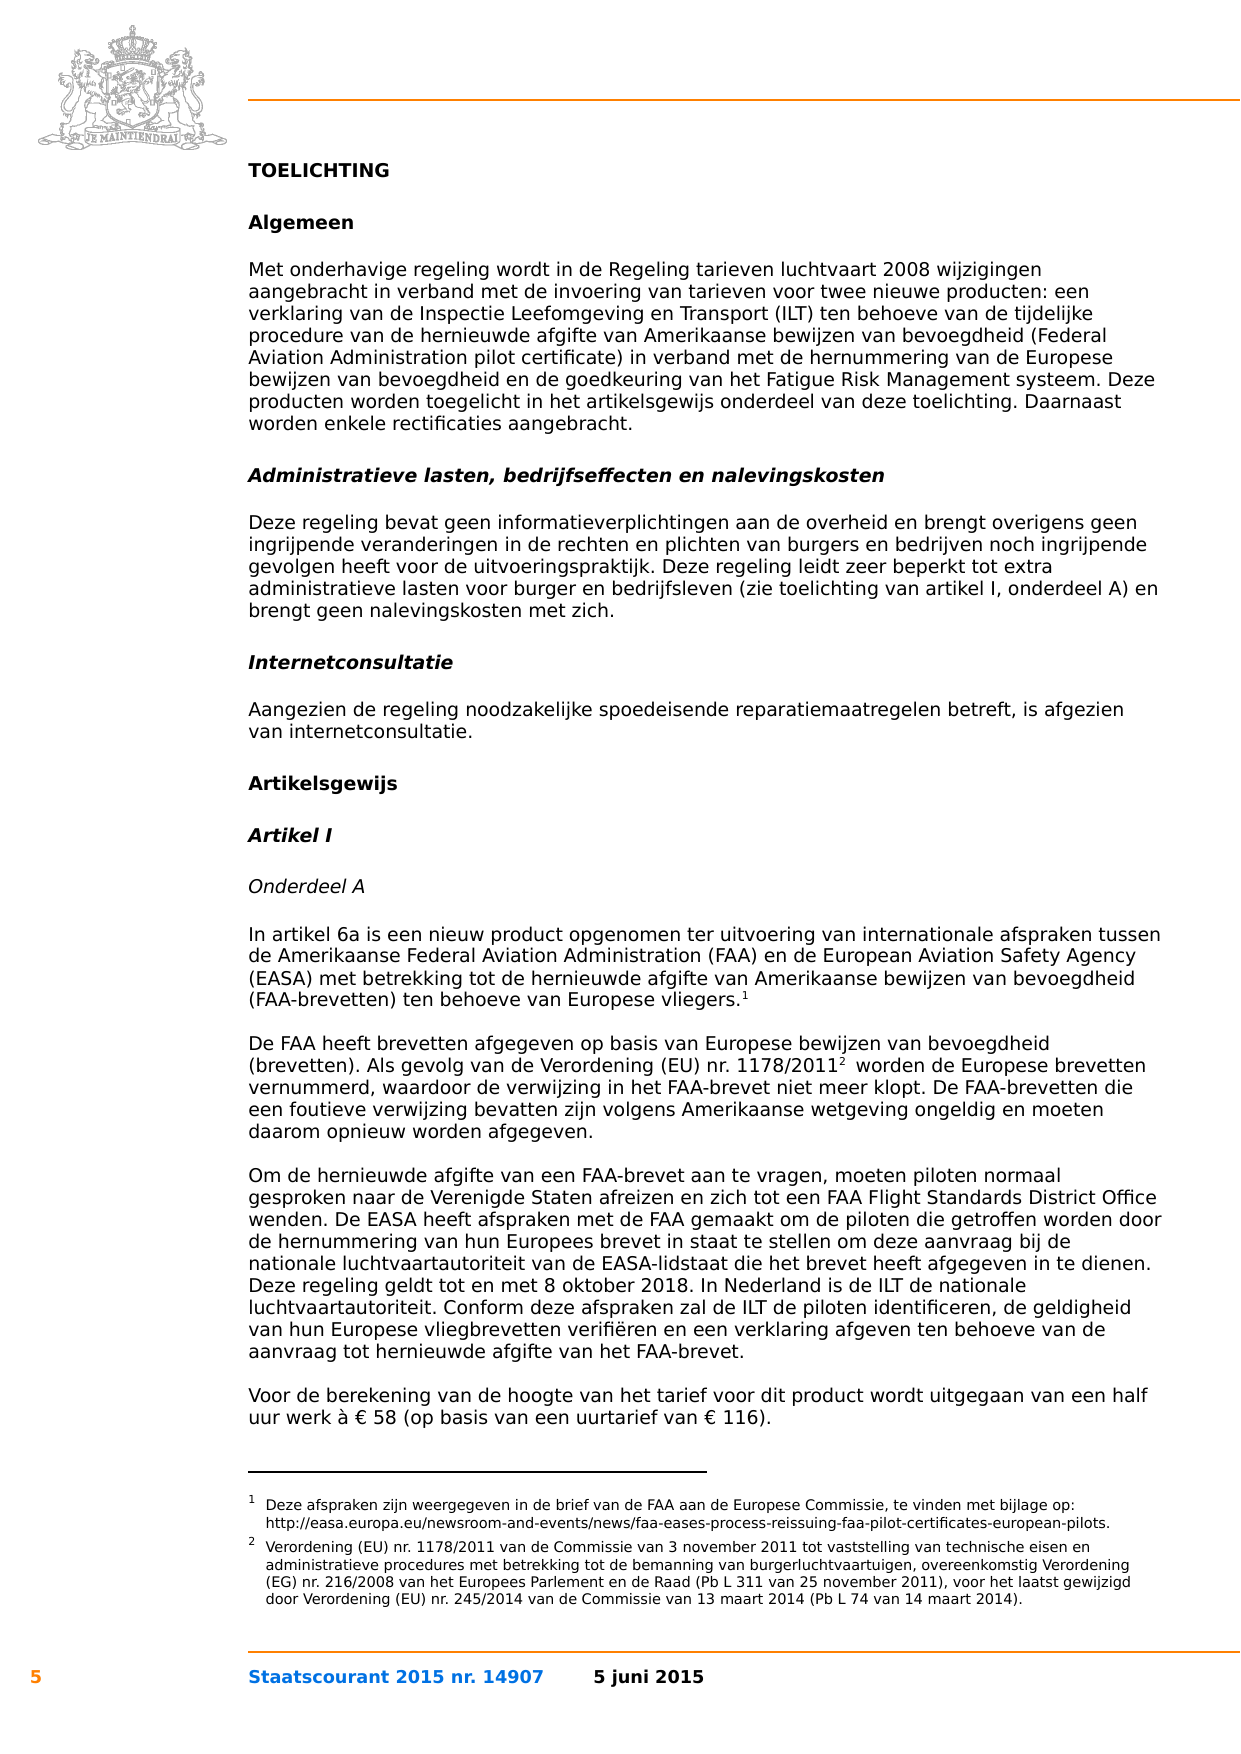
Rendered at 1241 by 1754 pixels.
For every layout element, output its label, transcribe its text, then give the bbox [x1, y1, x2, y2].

subtitle Artikelsgewijs [248, 772, 1163, 794]
text De FAA heeft brevetten afgegeven op basis van Europese bewijzen van bevoegdheid (brevetten). Als gevolg van de Verordening (EU) nr. 1178/2011 worden de Europese brevetten vernummerd, waardoor de verwijzing in het FAA-brevet niet meer klopt. De FAA-brevetten die een foutieve verwijzing bevatten zijn volgens Amerikaanse wetgeving ongeldig en moeten daarom opnieuw worden afgegeven. [248, 1033, 1163, 1143]
text Voor de berekening van de hoogte van het tarief voor dit product wordt uitgegaan van een half uur werk à € 58 (op basis van een uurtarief van € 116). [248, 1385, 1163, 1429]
picture [38, 25, 227, 150]
subtitle Internetconsultatie [248, 652, 1163, 673]
text In artikel 6a is een nieuw product opgenomen ter uitvoering van internationale afspraken tussen de Amerikaanse Federal Aviation Administration (FAA) en de European Aviation Safety Agency (EASA) met betrekking tot de hernieuwde afgifte van Amerikaanse bewijzen van bevoegdheid (FAA-brevetten) ten behoeve van Europese vliegers. [248, 923, 1163, 1011]
text Met onderhavige regeling wordt in de Regeling tarieven luchtvaart 2008 wijzigingen aangebracht in verband met de invoering van tarieven voor twee nieuwe producten: een verklaring van de Inspectie Leefomgeving en Transport (ILT) ten behoeve van de tijdelijke procedure van de hernieuwde afgifte van Amerikaanse bewijzen van bevoegdheid (Federal Aviation Administration pilot certificate) in verband met de hernummering van de Europese bewijzen van bevoegdheid en de goedkeuring van het Fatigue Risk Management systeem. Deze producten worden toegelicht in het artikelsgewijs onderdeel van deze toelichting. Daarnaast worden enkele rectificaties aangebracht. [248, 259, 1163, 435]
subtitle TOELICHTING [248, 160, 1163, 182]
text Deze regeling bevat geen informatieverplichtingen aan de overheid en brengt overigens geen ingrijpende veranderingen in de rechten en plichten van burgers en bedrijven noch ingrijpende gevolgen heeft voor de uitvoeringspraktijk. Deze regeling leidt zeer beperkt tot extra administratieve lasten voor burger en bedrijfsleven (zie toelichting van artikel I, onderdeel A) en brengt geen nalevingskosten met zich. [248, 512, 1163, 622]
subtitle Artikel I [248, 824, 1163, 846]
text Deze afspraken zijn weergegeven in de brief van de FAA aan de Europese Commissie, te vinden met bijlage op: http://easa.europa.eu/newsroom-and-events/news/faa-eases-process-reissuing-faa-pilot-certificates-european-pilots. [248, 1493, 1163, 1532]
text Om de hernieuwde afgifte van een FAA-brevet aan te vragen, moeten piloten normaal gesproken naar de Verenigde Staten afreizen en zich tot een FAA Flight Standards District Office wenden. De EASA heeft afspraken met de FAA gemaakt om de piloten die getroffen worden door de hernummering van hun Europees brevet in staat te stellen om deze aanvraag bij de nationale luchtvaartautoriteit van de EASA-lidstaat die het brevet heeft afgegeven in te dienen. Deze regeling geldt tot en met 8 oktober 2018. In Nederland is de ILT de nationale luchtvaartautoriteit. Conform deze afspraken zal de ILT de piloten identificeren, de geldigheid van hun Europese vliegbrevetten verifiëren en een verklaring afgeven ten behoeve van de aanvraag tot hernieuwde afgifte van het FAA-brevet. [248, 1165, 1163, 1363]
text Aangezien de regeling noodzakelijke spoedeisende reparatiemaatregelen betreft, is afgezien van internetconsultatie. [248, 698, 1163, 742]
subtitle Onderdeel A [248, 876, 1163, 898]
text Verordening (EU) nr. 1178/2011 van de Commissie van 3 november 2011 tot vaststelling van technische eisen en administratieve procedures met betrekking tot de bemanning van burgerluchtvaartuigen, overeenkomstig Verordening (EG) nr. 216/2008 van het Europees Parlement en de Raad (Pb L 311 van 25 november 2011), voor het laatst gewijzigd door Verordening (EU) nr. 245/2014 van de Commissie van 13 maart 2014 (Pb L 74 van 14 maart 2014). [248, 1535, 1163, 1608]
subtitle Administratieve lasten, bedrijfseffecten en nalevingskosten [248, 465, 1163, 487]
subtitle Algemeen [248, 212, 1163, 234]
